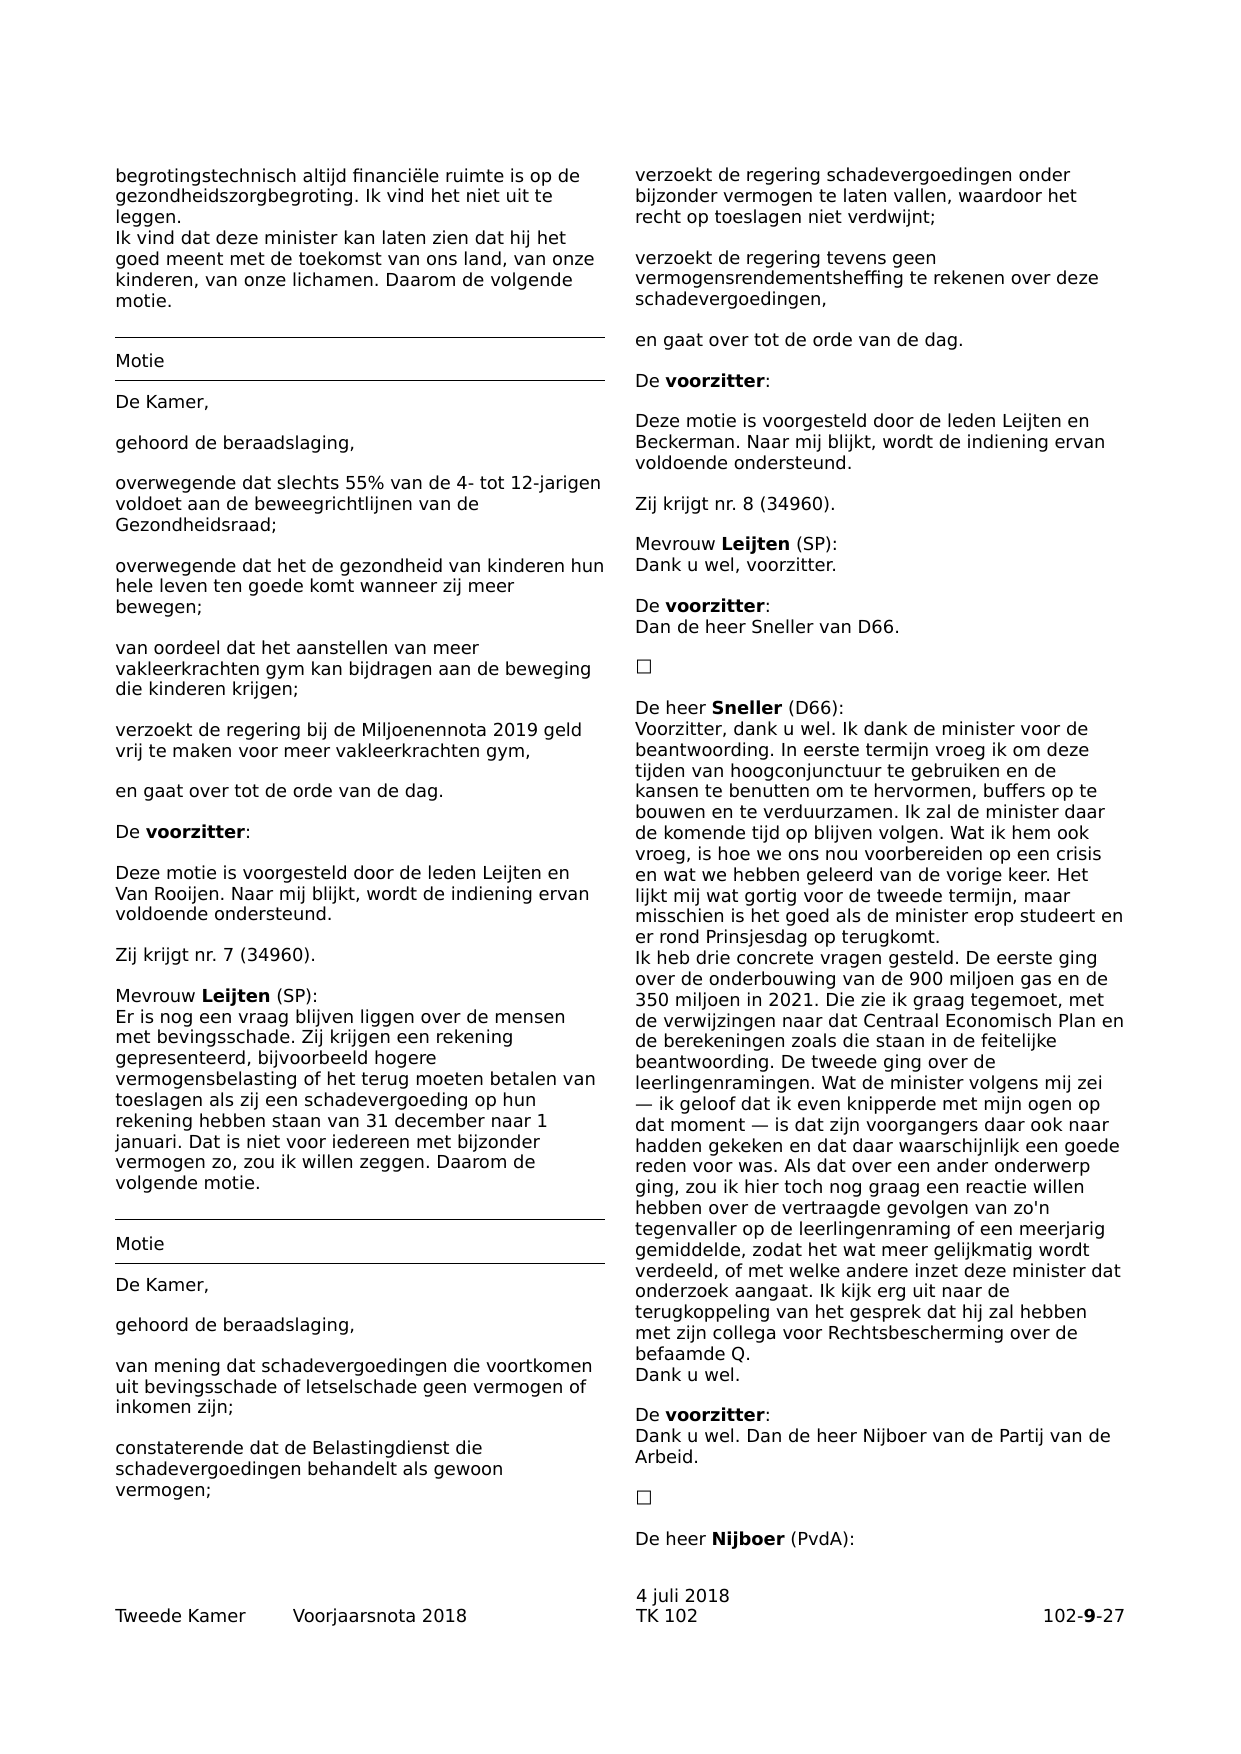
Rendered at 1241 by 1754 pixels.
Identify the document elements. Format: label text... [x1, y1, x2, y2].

text begrotingstechnisch altijd financiële ruimte is op de gezondheidszorgbegroting. Ik vind het niet uit te leggen. [115, 165, 605, 228]
text ⬜ [635, 657, 1125, 678]
text Voorzitter, dank u wel. Ik dank de minister voor de beantwoording. In eerste termijn vroeg ik om deze tijden van hoogconjunctuur te gebruiken en de kansen te benutten om te hervormen, buffers op te bouwen en te verduurzamen. Ik zal de minister daar de komende tijd op blijven volgen. Wat ik hem ook vroeg, is hoe we ons nou voorbereiden op een crisis en wat we hebben geleerd van de vorige keer. Het lijkt mij wat gortig voor de tweede termijn, maar misschien is het goed als de minister erop studeert en er rond Prinsjesdag op terugkomt. [635, 719, 1125, 948]
text Ik vind dat deze minister kan laten zien dat hij het goed meent met de toekomst van ons land, van onze kinderen, van onze lichamen. Daarom de volgende motie. [115, 228, 605, 311]
text en gaat over tot de orde van de dag. [635, 330, 1125, 350]
text verzoekt de regering bij de Miljoenennota 2019 geld vrij te maken voor meer vakleerkrachten gym, [115, 720, 605, 761]
text Dank u wel. Dan de heer Nijboer van de Partij van de Arbeid. [635, 1426, 1125, 1468]
text Zij krijgt nr. 8 (34960). [635, 493, 1125, 514]
text overwegende dat het de gezondheid van kinderen hun hele leven ten goede komt wanneer zij meer bewegen; [115, 555, 605, 618]
text Deze motie is voorgesteld door de leden Leijten en Beckerman. Naar mij blijkt, wordt de indiening ervan voldoende ondersteund. [635, 411, 1125, 473]
text constaterende dat de Belastingdienst die schadevergoedingen behandelt als gewoon vermogen; [115, 1438, 605, 1500]
text gehoord de beraadslaging, [115, 432, 605, 453]
text Er is nog een vraag blijven liggen over de mensen met bevingsschade. Zij krijgen een rekening gepresenteerd, bijvoorbeeld hogere vermogensbelasting of het terug moeten betalen van toeslagen als zij een schadevergoeding op hun rekening hebben staan van 31 december naar 1 januari. Dat is niet voor iedereen met bijzonder vermogen zo, zou ik willen zeggen. Daarom de volgende motie. [115, 1006, 605, 1194]
text en gaat over tot de orde van de dag. [115, 781, 605, 802]
text verzoekt de regering schadevergoedingen onder bijzonder vermogen te laten vallen, waardoor het recht op toeslagen niet verdwijnt; [635, 165, 1125, 227]
text Zij krijgt nr. 7 (34960). [115, 945, 605, 966]
text De voorzitter: [635, 1405, 1125, 1426]
text Dank u wel. [635, 1364, 1125, 1385]
text De voorzitter: [635, 370, 1125, 391]
text De heer Nijboer (PvdA): [635, 1528, 1125, 1549]
text Motie [115, 1234, 605, 1254]
text De heer Sneller (D66): [635, 698, 1125, 719]
text van mening dat schadevergoedingen die voortkomen uit bevingsschade of letselschade geen vermogen of inkomen zijn; [115, 1356, 605, 1418]
text van oordeel dat het aanstellen van meer vakleerkrachten gym kan bijdragen aan de beweging die kinderen krijgen; [115, 638, 605, 700]
text Mevrouw Leijten (SP): [115, 986, 605, 1006]
text Deze motie is voorgesteld door de leden Leijten en Van Rooijen. Naar mij blijkt, wordt de indiening ervan voldoende ondersteund. [115, 863, 605, 925]
text Motie [115, 351, 605, 372]
text De voorzitter: [635, 596, 1125, 616]
text Dank u wel, voorzitter. [635, 555, 1125, 576]
text overwegende dat slechts 55% van de 4- tot 12-jarigen voldoet aan de beweegrichtlijnen van de Gezondheidsraad; [115, 473, 605, 535]
text ⬜ [635, 1488, 1125, 1508]
text De voorzitter: [115, 822, 605, 843]
text Ik heb drie concrete vragen gesteld. De eerste ging over de onderbouwing van de 900 miljoen gas en de 350 miljoen in 2021. Die zie ik graag tegemoet, met de verwijzingen naar dat Centraal Economisch Plan en de berekeningen zoals die staan in de feitelijke beantwoording. De tweede ging over de leerlingenramingen. Wat de minister volgens mij zei — ik geloof dat ik even knipperde met mijn ogen op dat moment — is dat zijn voorgangers daar ook naar hadden gekeken en dat daar waarschijnlijk een goede reden voor was. Als dat over een ander onderwerp ging, zou ik hier toch nog graag een reactie willen hebben over de vertraagde gevolgen van zo'n tegenvaller op de leerlingenraming of een meerjarig gemiddelde, zodat het wat meer gelijkmatig wordt verdeeld, of met welke andere inzet deze minister dat onderzoek aangaat. Ik kijk erg uit naar de terugkoppeling van het gesprek dat hij zal hebben met zijn collega voor Rechtsbescherming over de befaamde Q. [635, 948, 1125, 1364]
text verzoekt de regering tevens geen vermogensrendementsheffing te rekenen over deze schadevergoedingen, [635, 247, 1125, 310]
text gehoord de beraadslaging, [115, 1315, 605, 1336]
text Dan de heer Sneller van D66. [635, 616, 1125, 637]
text Mevrouw Leijten (SP): [635, 534, 1125, 555]
text De Kamer, [115, 392, 605, 412]
text De Kamer, [115, 1274, 605, 1295]
